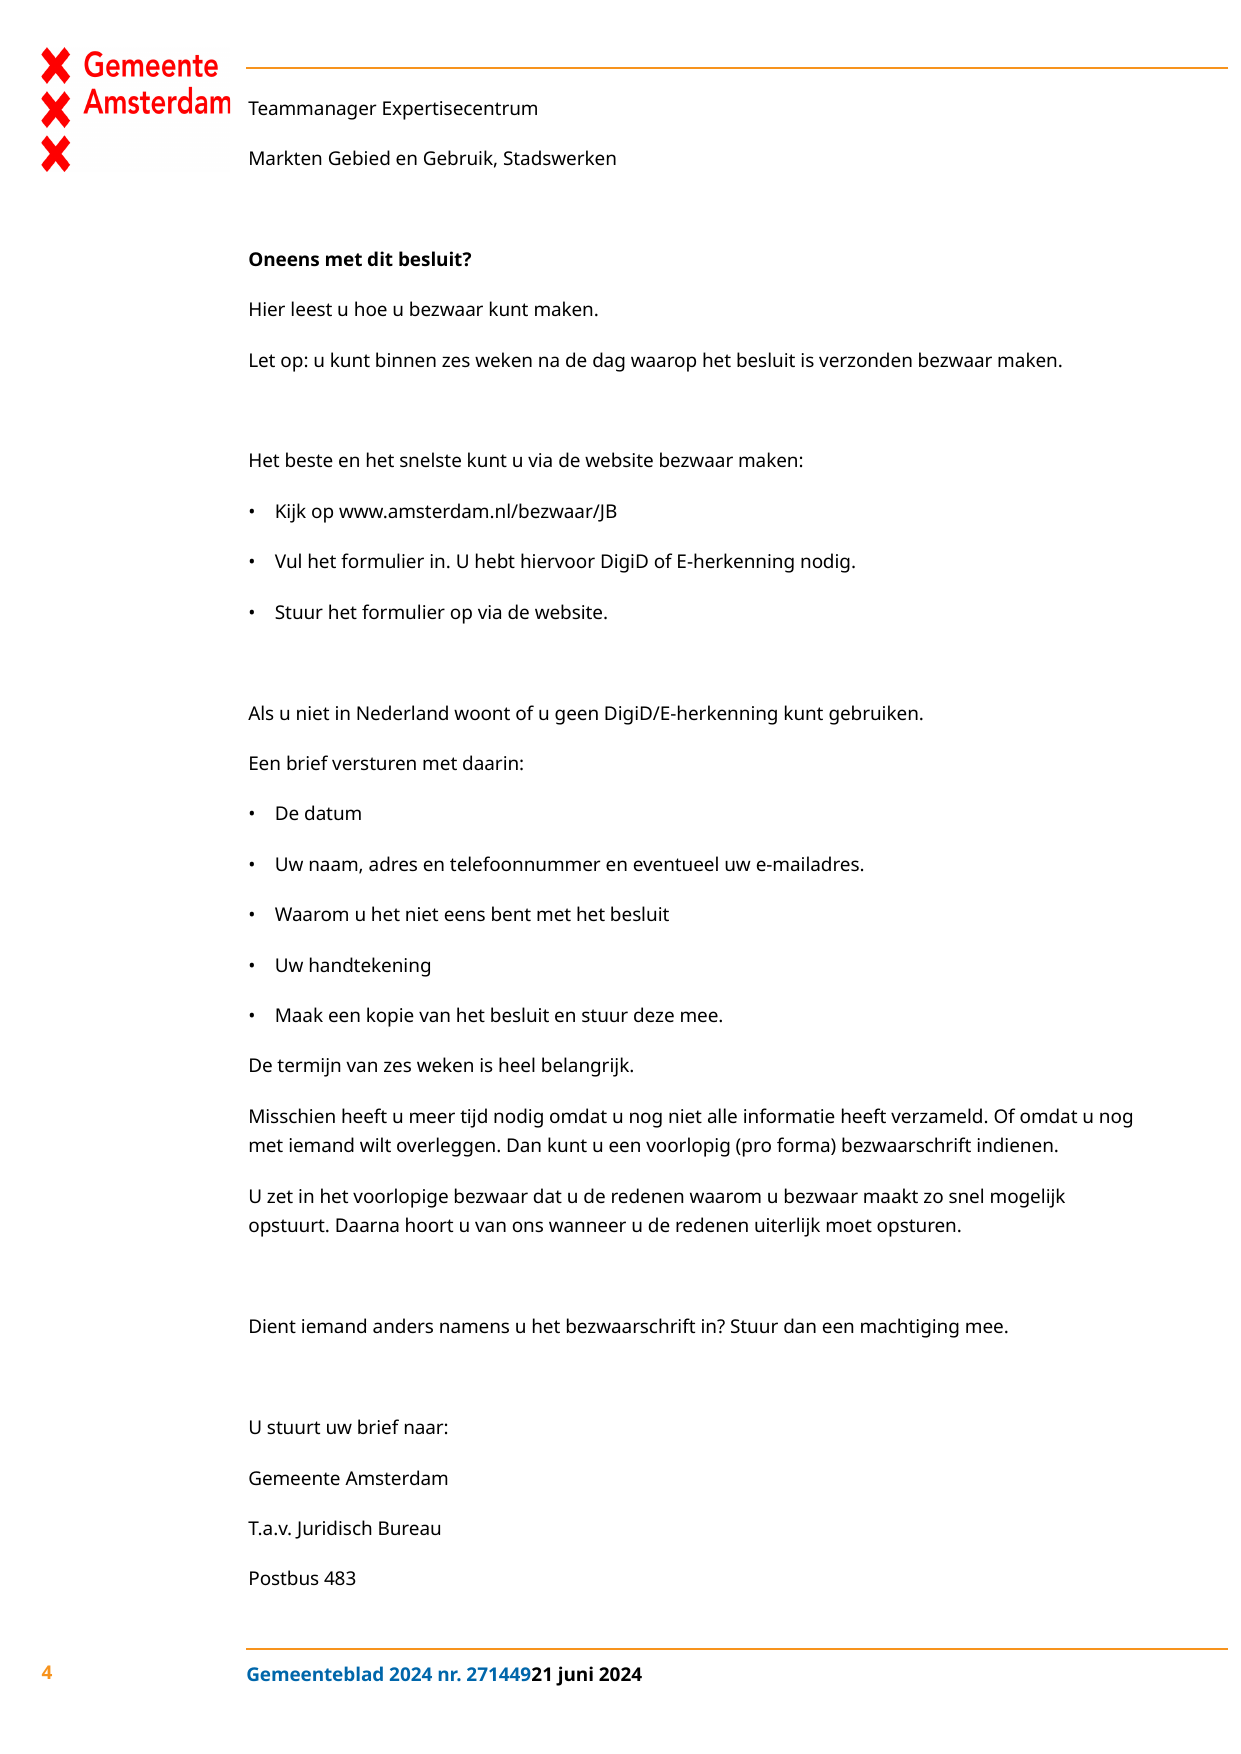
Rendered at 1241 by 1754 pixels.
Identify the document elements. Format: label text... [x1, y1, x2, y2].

text T.a.v. Juridisch Bureau [248, 1515, 1152, 1541]
text U zet in het voorlopige bezwaar dat u de redenen waarom u bezwaar maakt zo snel mogelijk opstuurt. Daarna hoort u van ons wanneer u de redenen uiterlijk moet opsturen. [248, 1183, 1152, 1238]
text Dient iemand anders namens u het bezwaarschrift in? Stuur dan een machtiging mee. [248, 1313, 1152, 1339]
text Oneens met dit besluit? [248, 246, 1152, 272]
text • Stuur het formulier op via de website. [248, 599, 1152, 625]
text • Kijk op www.amsterdam.nl/bezwaar/JB [248, 498, 1152, 524]
text • De datum [248, 801, 1152, 826]
text Misschien heeft u meer tijd nodig omdat u nog niet alle informatie heeft verzameld. Of omdat u nog met iemand wilt overleggen. Dan kunt u een voorlopig (pro forma) bezwaarschrift indienen. [248, 1103, 1152, 1158]
text • Maak een kopie van het besluit en stuur deze mee. [248, 1002, 1152, 1028]
text • Waarom u het niet eens bent met het besluit [248, 901, 1152, 927]
text Gemeente Amsterdam [248, 1465, 1152, 1491]
text • Vul het formulier in. U hebt hiervoor DigiD of E-herkenning nodig. [248, 548, 1152, 574]
text Een brief versturen met daarin: [248, 750, 1152, 776]
text Postbus 483 [248, 1566, 1152, 1591]
text Teammanager Expertisecentrum [248, 95, 1152, 121]
text Markten Gebied en Gebruik, Stadswerken [248, 145, 1152, 171]
text Als u niet in Nederland woont of u geen DigiD/E-herkenning kunt gebruiken. [248, 700, 1152, 726]
text Let op: u kunt binnen zes weken na de dag waarop het besluit is verzonden bezwaar maken. [248, 347, 1152, 373]
text U stuurt uw brief naar: [248, 1414, 1152, 1440]
text • Uw naam, adres en telefoonnummer en eventueel uw e-mailadres. [248, 851, 1152, 877]
text Hier leest u hoe u bezwaar kunt maken. [248, 296, 1152, 322]
text • Uw handtekening [248, 952, 1152, 978]
text De termijn van zes weken is heel belangrijk. [248, 1053, 1152, 1078]
text Het beste en het snelste kunt u via de website bezwaar maken: [248, 448, 1152, 473]
picture [41, 47, 231, 172]
